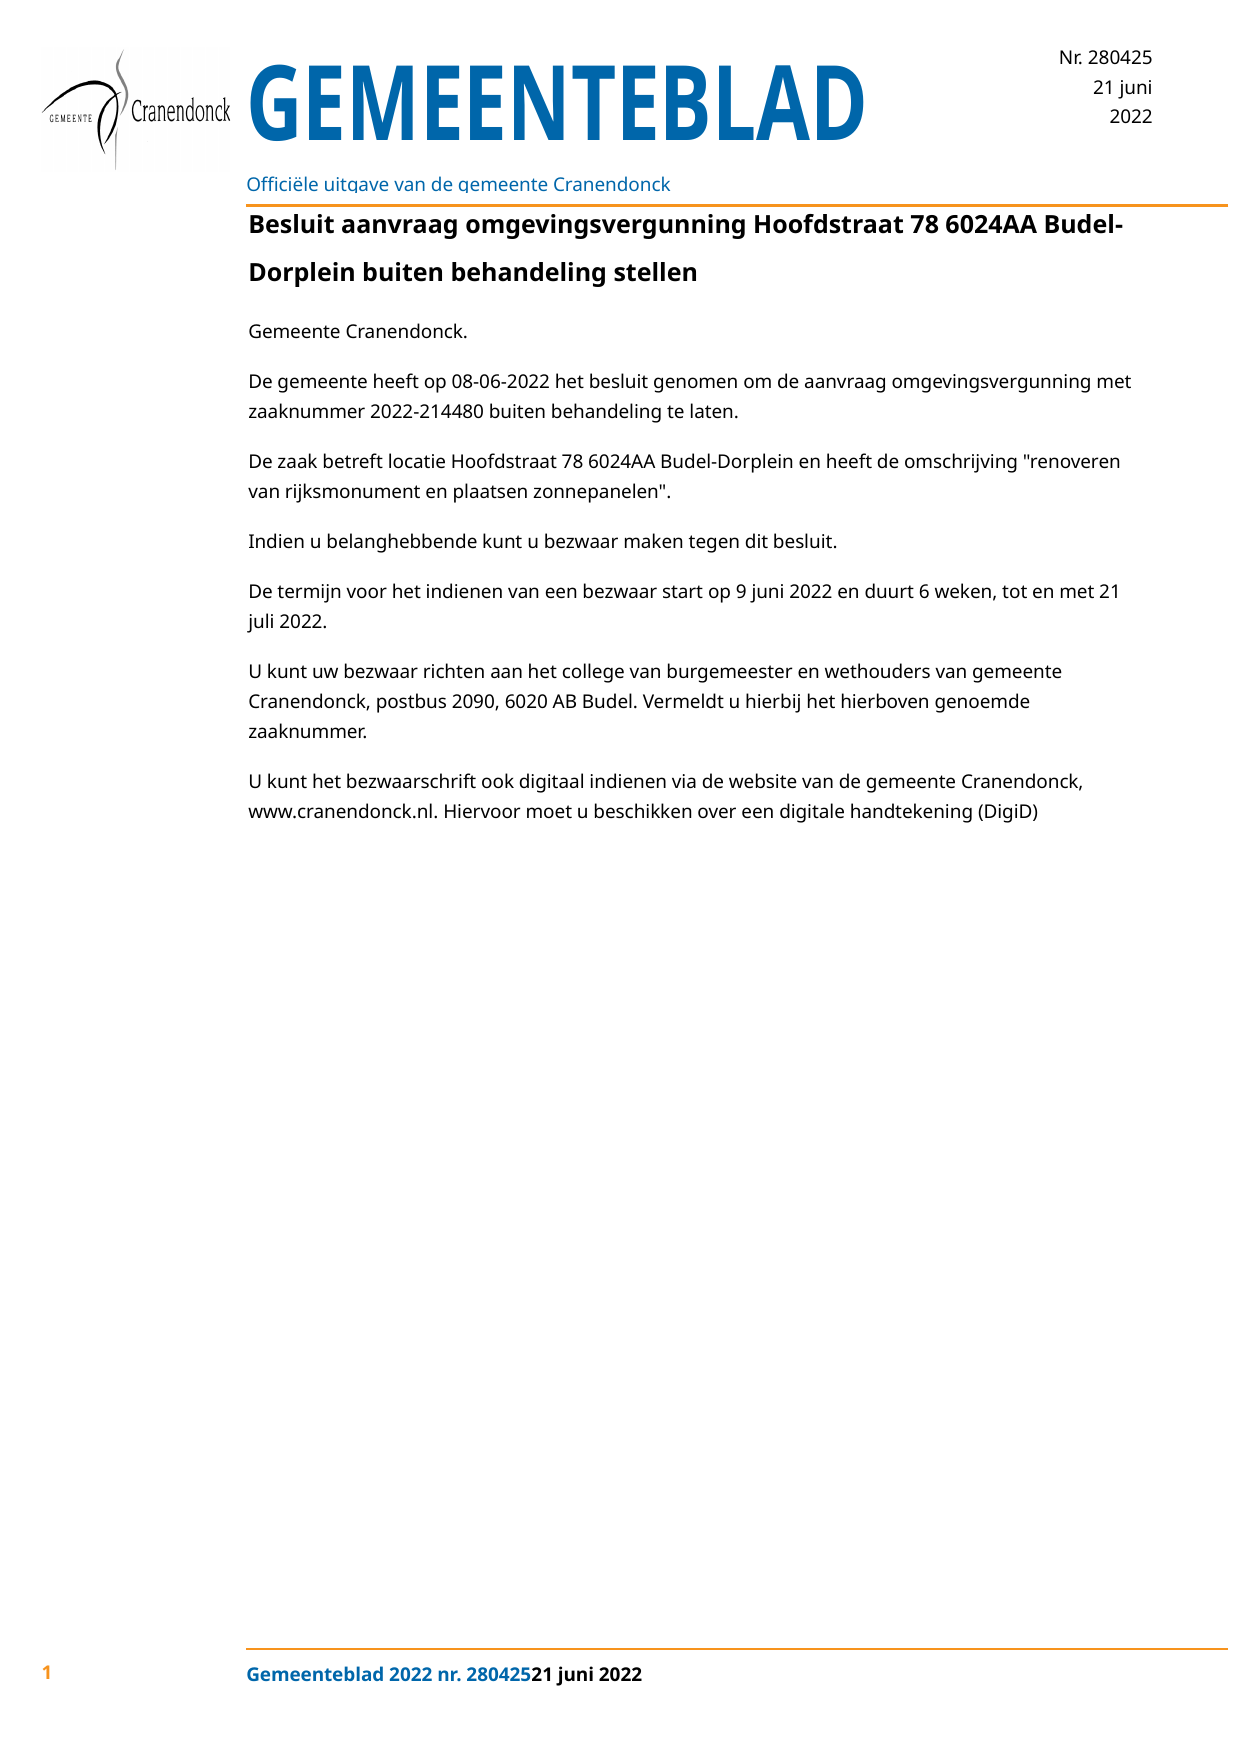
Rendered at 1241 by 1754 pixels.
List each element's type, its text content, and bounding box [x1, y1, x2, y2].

text Besluit aanvraag omgevingsvergunning Hoofdstraat 78 6024AA Budel-Dorplein buiten behandeling stellen [248, 207, 1152, 288]
text U kunt uw bezwaar richten aan het college van burgemeester en wethouders van gemeente Cranendonck, postbus 2090, 6020 AB Budel. Vermeldt u hierbij het hierboven genoemde zaaknummer. [248, 659, 1152, 744]
text De termijn voor het indienen van een bezwaar start op 9 juni 2022 en duurt 6 weken, tot en met 21 juli 2022. [248, 579, 1152, 634]
text De zaak betreft locatie Hoofdstraat 78 6024AA Budel-Dorplein en heeft de omschrijving "renoveren van rijksmonument en plaatsen zonnepanelen". [248, 448, 1152, 504]
text U kunt het bezwaarschrift ook digitaal indienen via de website van de gemeente Cranendonck, www.cranendonck.nl. Hiervoor moet u beschikken over een digitale handtekening (DigiD) [248, 768, 1152, 824]
text Gemeente Cranendonck. [248, 318, 1152, 344]
text De gemeente heeft op 08-06-2022 het besluit genomen om de aanvraag omgevingsvergunning met zaaknummer 2022-214480 buiten behandeling te laten. [248, 368, 1152, 424]
text Indien u belanghebbende kunt u bezwaar maken tegen dit besluit. [248, 528, 1152, 554]
picture [41, 47, 231, 172]
